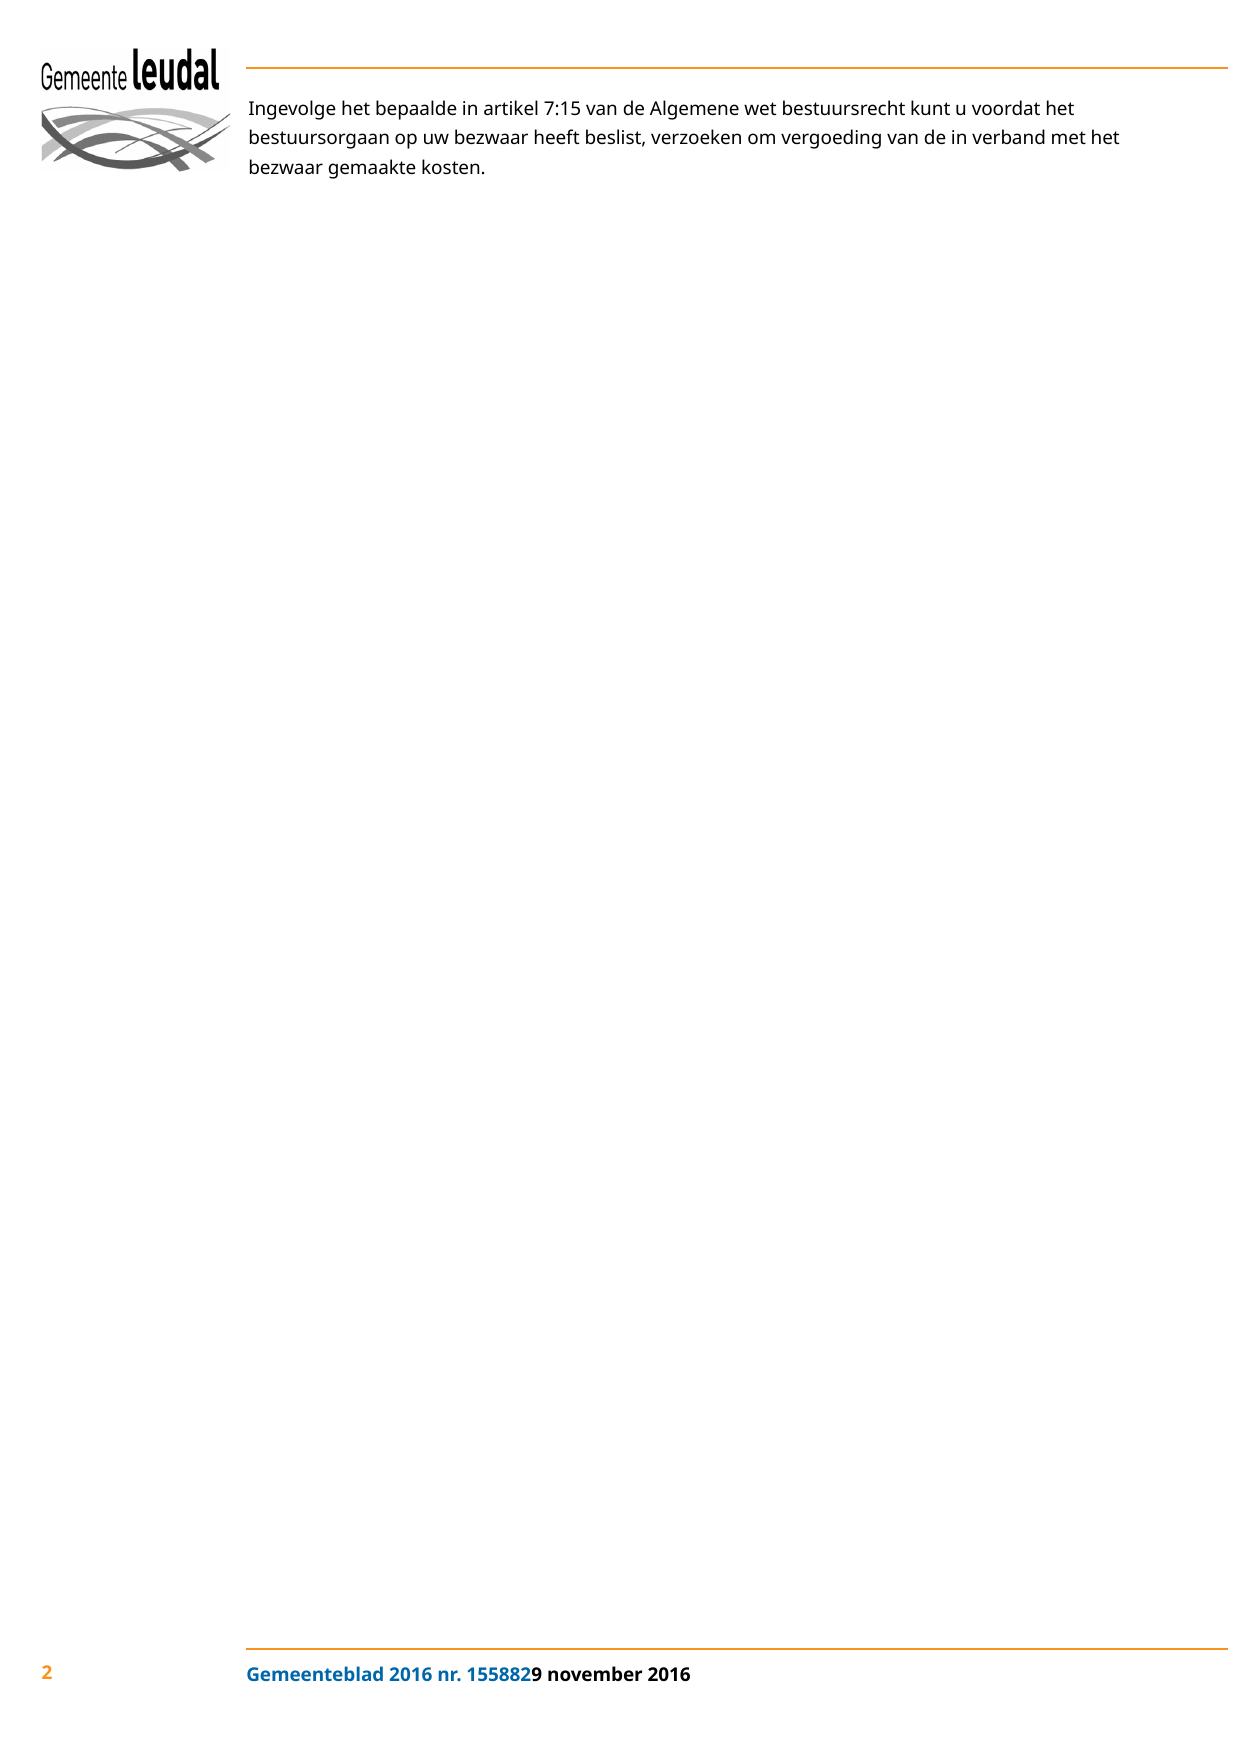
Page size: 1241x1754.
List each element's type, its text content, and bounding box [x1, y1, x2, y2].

text Ingevolge het bepaalde in artikel 7:15 van de Algemene wet bestuursrecht kunt u voordat het bestuursorgaan op uw bezwaar heeft beslist, verzoeken om vergoeding van de in verband met het bezwaar gemaakte kosten. [248, 95, 1152, 180]
picture [41, 47, 231, 172]
